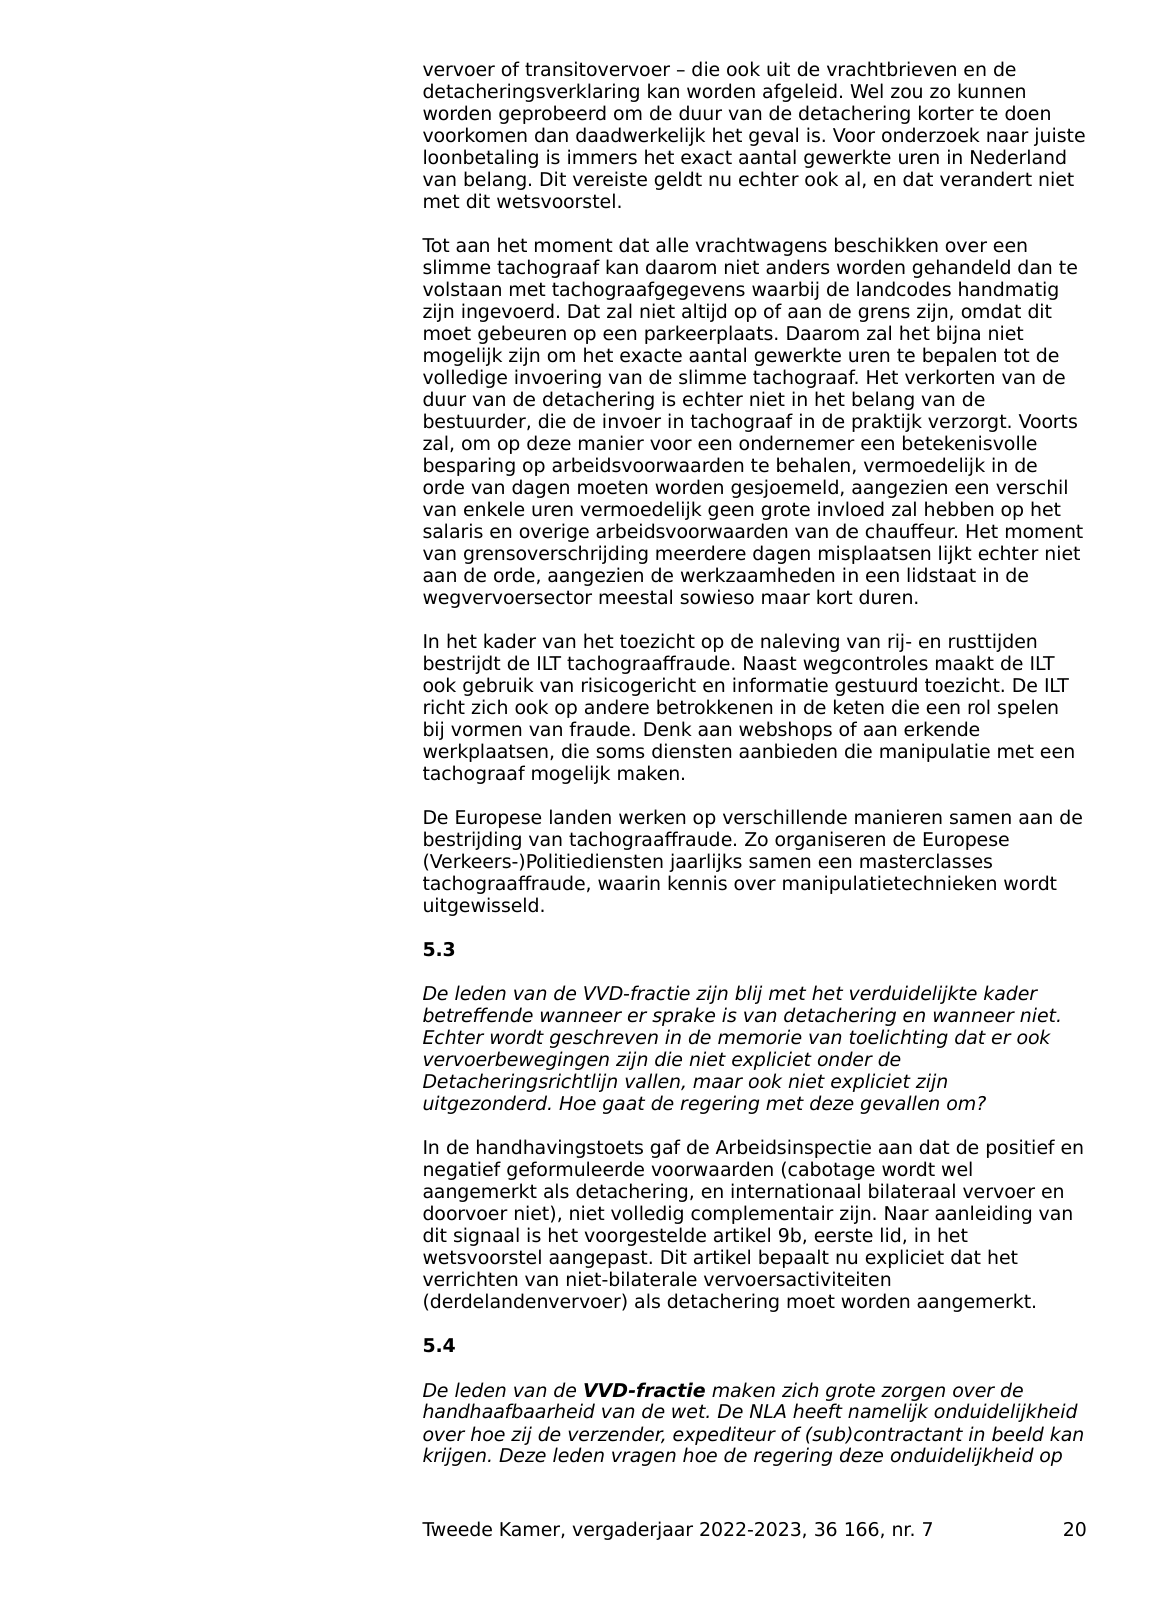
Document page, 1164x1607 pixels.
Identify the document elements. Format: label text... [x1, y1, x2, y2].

subtitle 5.4 [422, 1335, 1087, 1357]
subtitle 5.3 [422, 939, 1087, 961]
text De leden van de VVD-fractie maken zich grote zorgen over de handhaafbaarheid van de wet. De NLA heeft namelijk onduidelijkheid over hoe zij de verzender, expediteur of (sub)contractant in beeld kan krijgen. Deze leden vragen hoe de regering deze onduidelijkheid op [422, 1379, 1087, 1467]
text vervoer of transitovervoer – die ook uit de vrachtbrieven en de detacheringsverklaring kan worden afgeleid. Wel zou zo kunnen worden geprobeerd om de duur van de detachering korter te doen voorkomen dan daadwerkelijk het geval is. Voor onderzoek naar juiste loonbetaling is immers het exact aantal gewerkte uren in Nederland van belang. Dit vereiste geldt nu echter ook al, en dat verandert niet met dit wetsvoorstel. [422, 59, 1087, 213]
text In de handhavingstoets gaf de Arbeidsinspectie aan dat de positief en negatief geformuleerde voorwaarden (cabotage wordt wel aangemerkt als detachering, en internationaal bilateraal vervoer en doorvoer niet), niet volledig complementair zijn. Naar aanleiding van dit signaal is het voorgestelde artikel 9b, eerste lid, in het wetsvoorstel aangepast. Dit artikel bepaalt nu expliciet dat het verrichten van niet-bilaterale vervoersactiviteiten (derdelandenvervoer) als detachering moet worden aangemerkt. [422, 1137, 1087, 1313]
text Tot aan het moment dat alle vrachtwagens beschikken over een slimme tachograaf kan daarom niet anders worden gehandeld dan te volstaan met tachograafgegevens waarbij de landcodes handmatig zijn ingevoerd. Dat zal niet altijd op of aan de grens zijn, omdat dit moet gebeuren op een parkeerplaats. Daarom zal het bijna niet mogelijk zijn om het exacte aantal gewerkte uren te bepalen tot de volledige invoering van de slimme tachograaf. Het verkorten van de duur van de detachering is echter niet in het belang van de bestuurder, die de invoer in tachograaf in de praktijk verzorgt. Voorts zal, om op deze manier voor een ondernemer een betekenisvolle besparing op arbeidsvoorwaarden te behalen, vermoedelijk in de orde van dagen moeten worden gesjoemeld, aangezien een verschil van enkele uren vermoedelijk geen grote invloed zal hebben op het salaris en overige arbeidsvoorwaarden van de chauffeur. Het moment van grensoverschrijding meerdere dagen misplaatsen lijkt echter niet aan de orde, aangezien de werkzaamheden in een lidstaat in de wegvervoersector meestal sowieso maar kort duren. [422, 235, 1087, 609]
text De Europese landen werken op verschillende manieren samen aan de bestrijding van tachograaffraude. Zo organiseren de Europese (Verkeers-)Politiediensten jaarlijks samen een masterclasses tachograaffraude, waarin kennis over manipulatietechnieken wordt uitgewisseld. [422, 807, 1087, 917]
text In het kader van het toezicht op de naleving van rij- en rusttijden bestrijdt de ILT tachograaffraude. Naast wegcontroles maakt de ILT ook gebruik van risicogericht en informatie gestuurd toezicht. De ILT richt zich ook op andere betrokkenen in de keten die een rol spelen bij vormen van fraude. Denk aan webshops of aan erkende werkplaatsen, die soms diensten aanbieden die manipulatie met een tachograaf mogelijk maken. [422, 631, 1087, 785]
text De leden van de VVD-fractie zijn blij met het verduidelijkte kader betreffende wanneer er sprake is van detachering en wanneer niet. Echter wordt geschreven in de memorie van toelichting dat er ook vervoerbewegingen zijn die niet expliciet onder de Detacheringsrichtlijn vallen, maar ook niet expliciet zijn uitgezonderd. Hoe gaat de regering met deze gevallen om? [422, 983, 1087, 1115]
